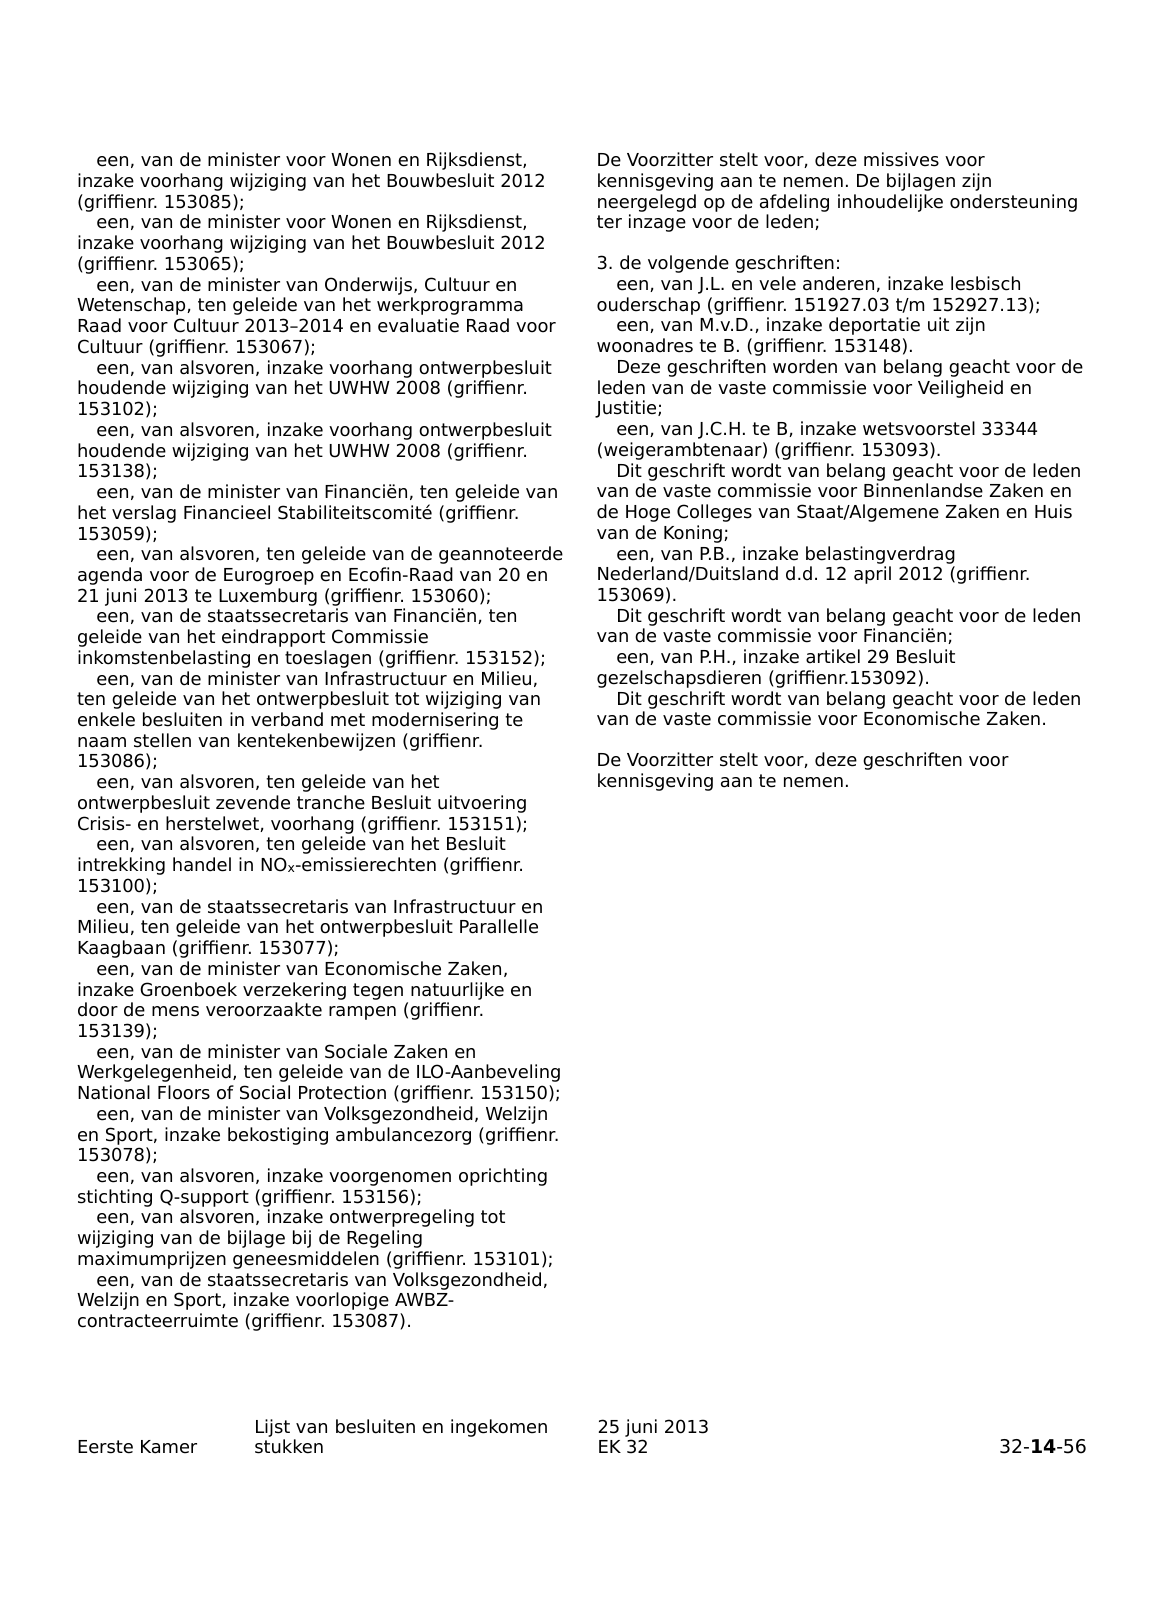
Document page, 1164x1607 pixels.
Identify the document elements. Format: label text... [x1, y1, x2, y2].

text een, van de staatssecretaris van Financiën, ten geleide van het eindrapport Commissie inkomstenbelasting en toeslagen (griffienr. 153152); [77, 606, 567, 668]
text een, van de minister van Economische Zaken, inzake Groenboek verzekering tegen natuurlijke en door de mens veroorzaakte rampen (griffienr. 153139); [77, 959, 567, 1042]
text een, van de minister van Onderwijs, Cultuur en Wetenschap, ten geleide van het werkprogramma Raad voor Cultuur 2013–2014 en evaluatie Raad voor Cultuur (griffienr. 153067); [77, 274, 567, 357]
text een, van de minister voor Wonen en Rijksdienst, inzake voorhang wijziging van het Bouwbesluit 2012 (griffienr. 153065); [77, 212, 567, 274]
text Dit geschrift wordt van belang geacht voor de leden van de vaste commissie voor Binnenlandse Zaken en de Hoge Colleges van Staat/Algemene Zaken en Huis van de Koning; [596, 460, 1087, 543]
text een, van J.C.H. te B, inzake wetsvoorstel 33344 (weigerambtenaar) (griffienr. 153093). [596, 419, 1087, 460]
text een, van alsvoren, ten geleide van het ontwerpbesluit zevende tranche Besluit uitvoering Crisis- en herstelwet, voorhang (griffienr. 153151); [77, 772, 567, 834]
text een, van de staatssecretaris van Volksgezondheid, Welzijn en Sport, inzake voorlopige AWBZ-contracteerruimte (griffienr. 153087). [77, 1269, 567, 1332]
text een, van M.v.D., inzake deportatie uit zijn woonadres te B. (griffienr. 153148). [596, 315, 1087, 357]
text een, van alsvoren, inzake voorhang ontwerpbesluit houdende wijziging van het UWHW 2008 (griffienr. 153102); [77, 357, 567, 420]
text 3. de volgende geschriften: [596, 253, 1087, 274]
text een, van P.B., inzake belastingverdrag Nederland/Duitsland d.d. 12 april 2012 (griffienr. 153069). [596, 543, 1087, 606]
text een, van de minister voor Wonen en Rijksdienst, inzake voorhang wijziging van het Bouwbesluit 2012 (griffienr. 153085); [77, 150, 567, 212]
text een, van de staatssecretaris van Infrastructuur en Milieu, ten geleide van het ontwerpbesluit Parallelle Kaagbaan (griffienr. 153077); [77, 896, 567, 959]
text een, van alsvoren, inzake voorgenomen oprichting stichting Q-support (griffienr. 153156); [77, 1166, 567, 1207]
text Deze geschriften worden van belang geacht voor de leden van de vaste commissie voor Veiligheid en Justitie; [596, 357, 1087, 419]
text een, van de minister van Financiën, ten geleide van het verslag Financieel Stabiliteitscomité (griffienr. 153059); [77, 482, 567, 544]
text De Voorzitter stelt voor, deze missives voor kennisgeving aan te nemen. De bijlagen zijn neergelegd op de afdeling inhoudelijke ondersteuning ter inzage voor de leden; [596, 150, 1087, 233]
text een, van de minister van Volksgezondheid, Welzijn en Sport, inzake bekostiging ambulancezorg (griffienr. 153078); [77, 1104, 567, 1166]
text Dit geschrift wordt van belang geacht voor de leden van de vaste commissie voor Financiën; [596, 606, 1087, 647]
text Dit geschrift wordt van belang geacht voor de leden van de vaste commissie voor Economische Zaken. [596, 688, 1087, 730]
text een, van de minister van Infrastructuur en Milieu, ten geleide van het ontwerpbesluit tot wijziging van enkele besluiten in verband met modernisering te naam stellen van kentekenbewijzen (griffienr. 153086); [77, 668, 567, 772]
text een, van alsvoren, ten geleide van het Besluit intrekking handel in NOx-emissierechten (griffienr. 153100); [77, 834, 567, 896]
text een, van alsvoren, inzake voorhang ontwerpbesluit houdende wijziging van het UWHW 2008 (griffienr. 153138); [77, 420, 567, 482]
text De Voorzitter stelt voor, deze geschriften voor kennisgeving aan te nemen. [596, 750, 1087, 791]
text een, van alsvoren, ten geleide van de geannoteerde agenda voor de Eurogroep en Ecofin-Raad van 20 en 21 juni 2013 te Luxemburg (griffienr. 153060); [77, 544, 567, 606]
text een, van alsvoren, inzake ontwerpregeling tot wijziging van de bijlage bij de Regeling maximumprijzen geneesmiddelen (griffienr. 153101); [77, 1207, 567, 1269]
text een, van de minister van Sociale Zaken en Werkgelegenheid, ten geleide van de ILO-Aanbeveling National Floors of Social Protection (griffienr. 153150); [77, 1042, 567, 1104]
text een, van P.H., inzake artikel 29 Besluit gezelschapsdieren (griffienr.153092). [596, 647, 1087, 688]
text een, van J.L. en vele anderen, inzake lesbisch ouderschap (griffienr. 151927.03 t/m 152927.13); [596, 274, 1087, 315]
